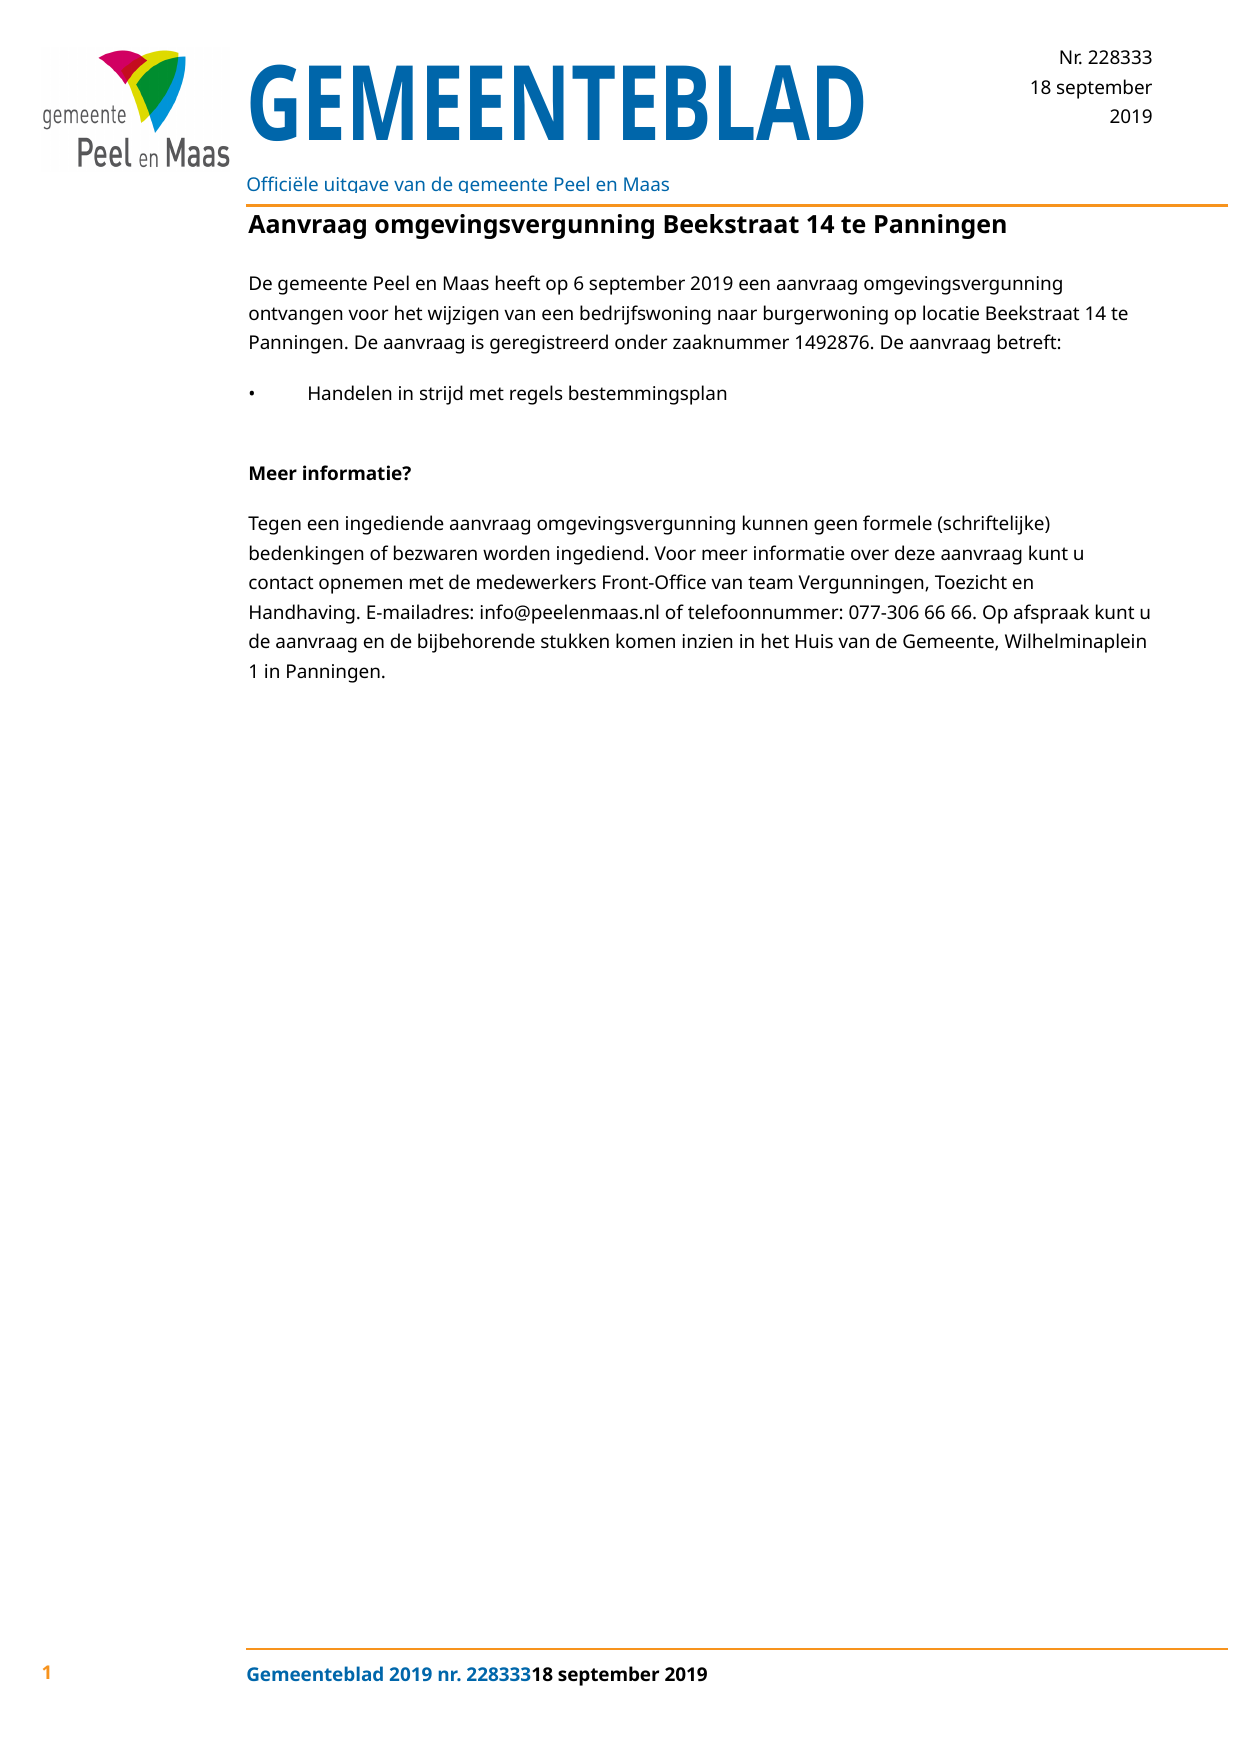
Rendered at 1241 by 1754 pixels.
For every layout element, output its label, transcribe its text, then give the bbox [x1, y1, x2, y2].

list Handelen in strijd met regels bestemmingsplan [248, 380, 1152, 406]
text De gemeente Peel en Maas heeft op 6 september 2019 een aanvraag omgevingsvergunning ontvangen voor het wijzigen van een bedrijfswoning naar burgerwoning op locatie Beekstraat 14 te Panningen. De aanvraag is geregistreerd onder zaaknummer 1492876. De aanvraag betreft: [248, 270, 1152, 355]
text Tegen een ingediende aanvraag omgevingsvergunning kunnen geen formele (schriftelijke) bedenkingen of bezwaren worden ingediend. Voor meer informatie over deze aanvraag kunt u contact opnemen met de medewerkers Front-Office van team Vergunningen, Toezicht en Handhaving. E-mailadres: info@peelenmaas.nl of telefoonnummer: 077-306 66 66. Op afspraak kunt u de aanvraag en de bijbehorende stukken komen inzien in het Huis van de Gemeente, Wilhelminaplein 1 in Panningen. [248, 510, 1152, 684]
picture [41, 47, 231, 172]
text Aanvraag omgevingsvergunning Beekstraat 14 te Panningen [248, 207, 1152, 241]
text Meer informatie? [248, 460, 1152, 486]
